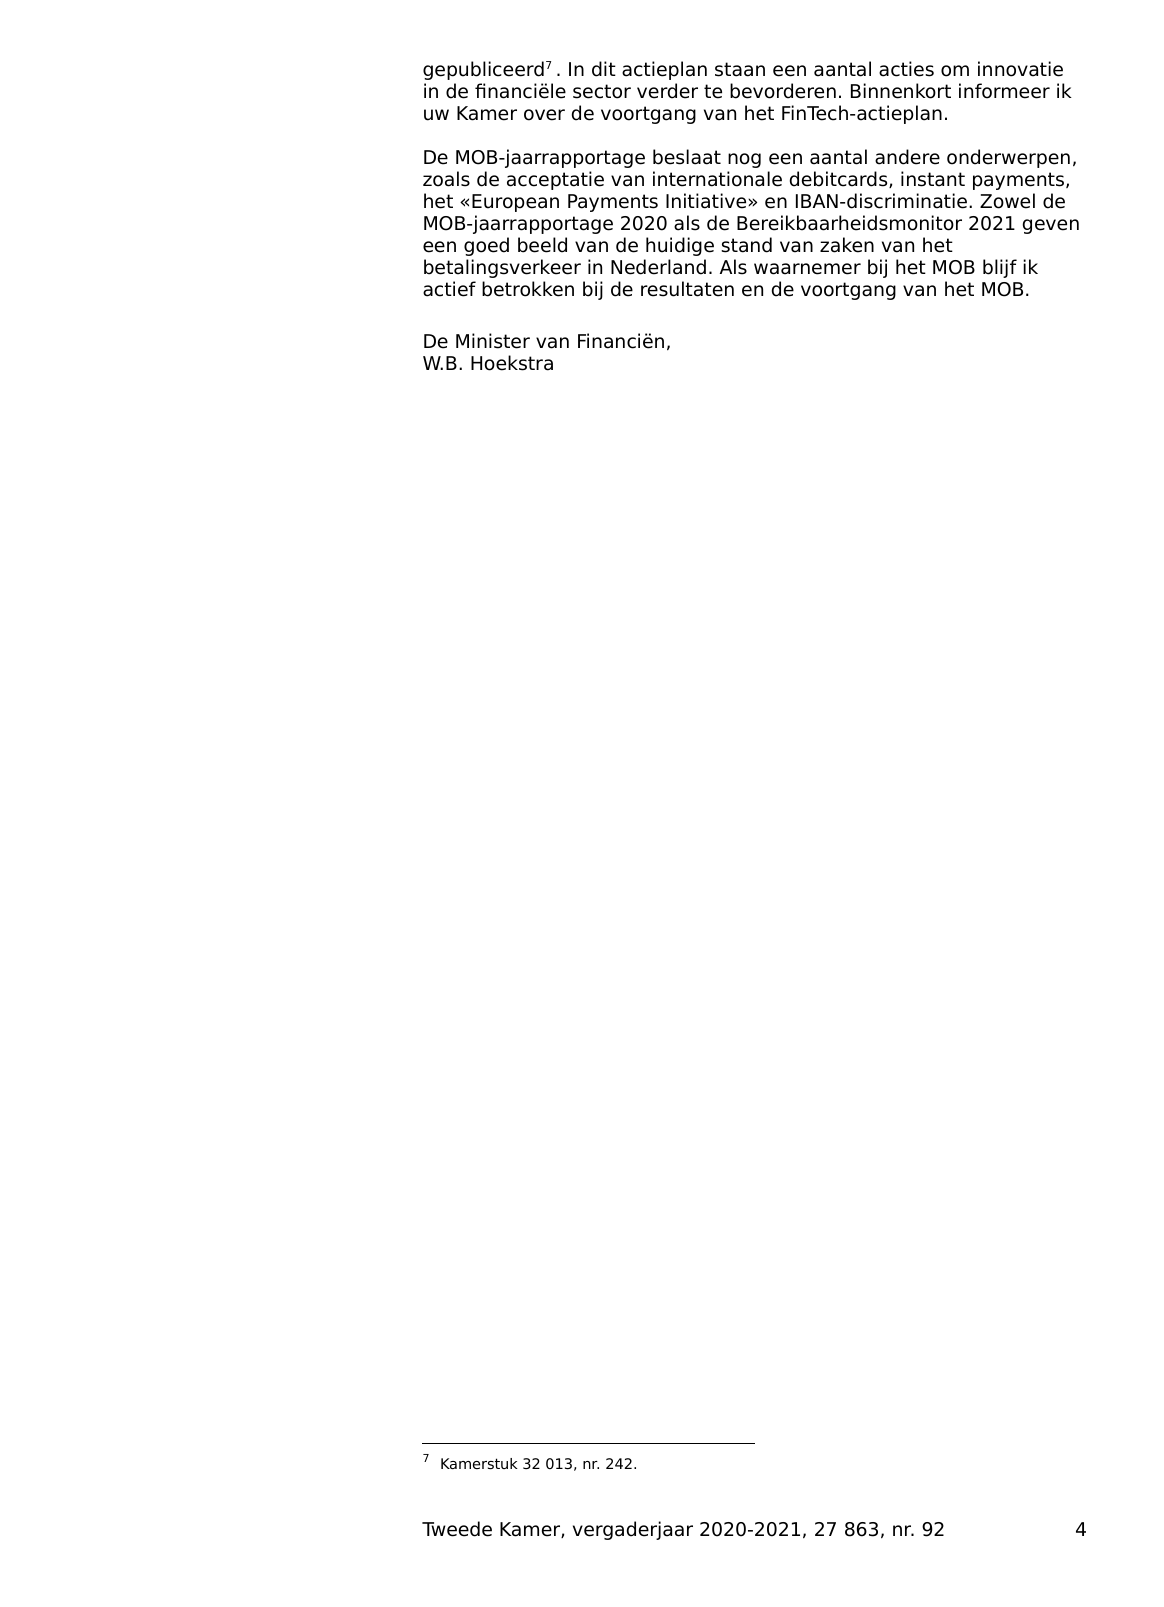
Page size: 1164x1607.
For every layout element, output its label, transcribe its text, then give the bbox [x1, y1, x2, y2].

text De MOB-jaarrapportage beslaat nog een aantal andere onderwerpen, zoals de acceptatie van internationale debitcards, instant payments, het «European Payments Initiative» en IBAN-discriminatie. Zowel de MOB-jaarrapportage 2020 als de Bereikbaarheidsmonitor 2021 geven een goed beeld van de huidige stand van zaken van het betalingsverkeer in Nederland. Als waarnemer bij het MOB blijf ik actief betrokken bij de resultaten en de voortgang van het MOB. [422, 147, 1087, 301]
text Kamerstuk 32 013, nr. 242. [422, 1452, 1087, 1474]
text De Minister van Financiën, W.B. Hoekstra [422, 331, 1087, 375]
text gepubliceerd. In dit actieplan staan een aantal acties om innovatie in de financiële sector verder te bevorderen. Binnenkort informeer ik uw Kamer over de voortgang van het FinTech-actieplan. [422, 59, 1087, 125]
